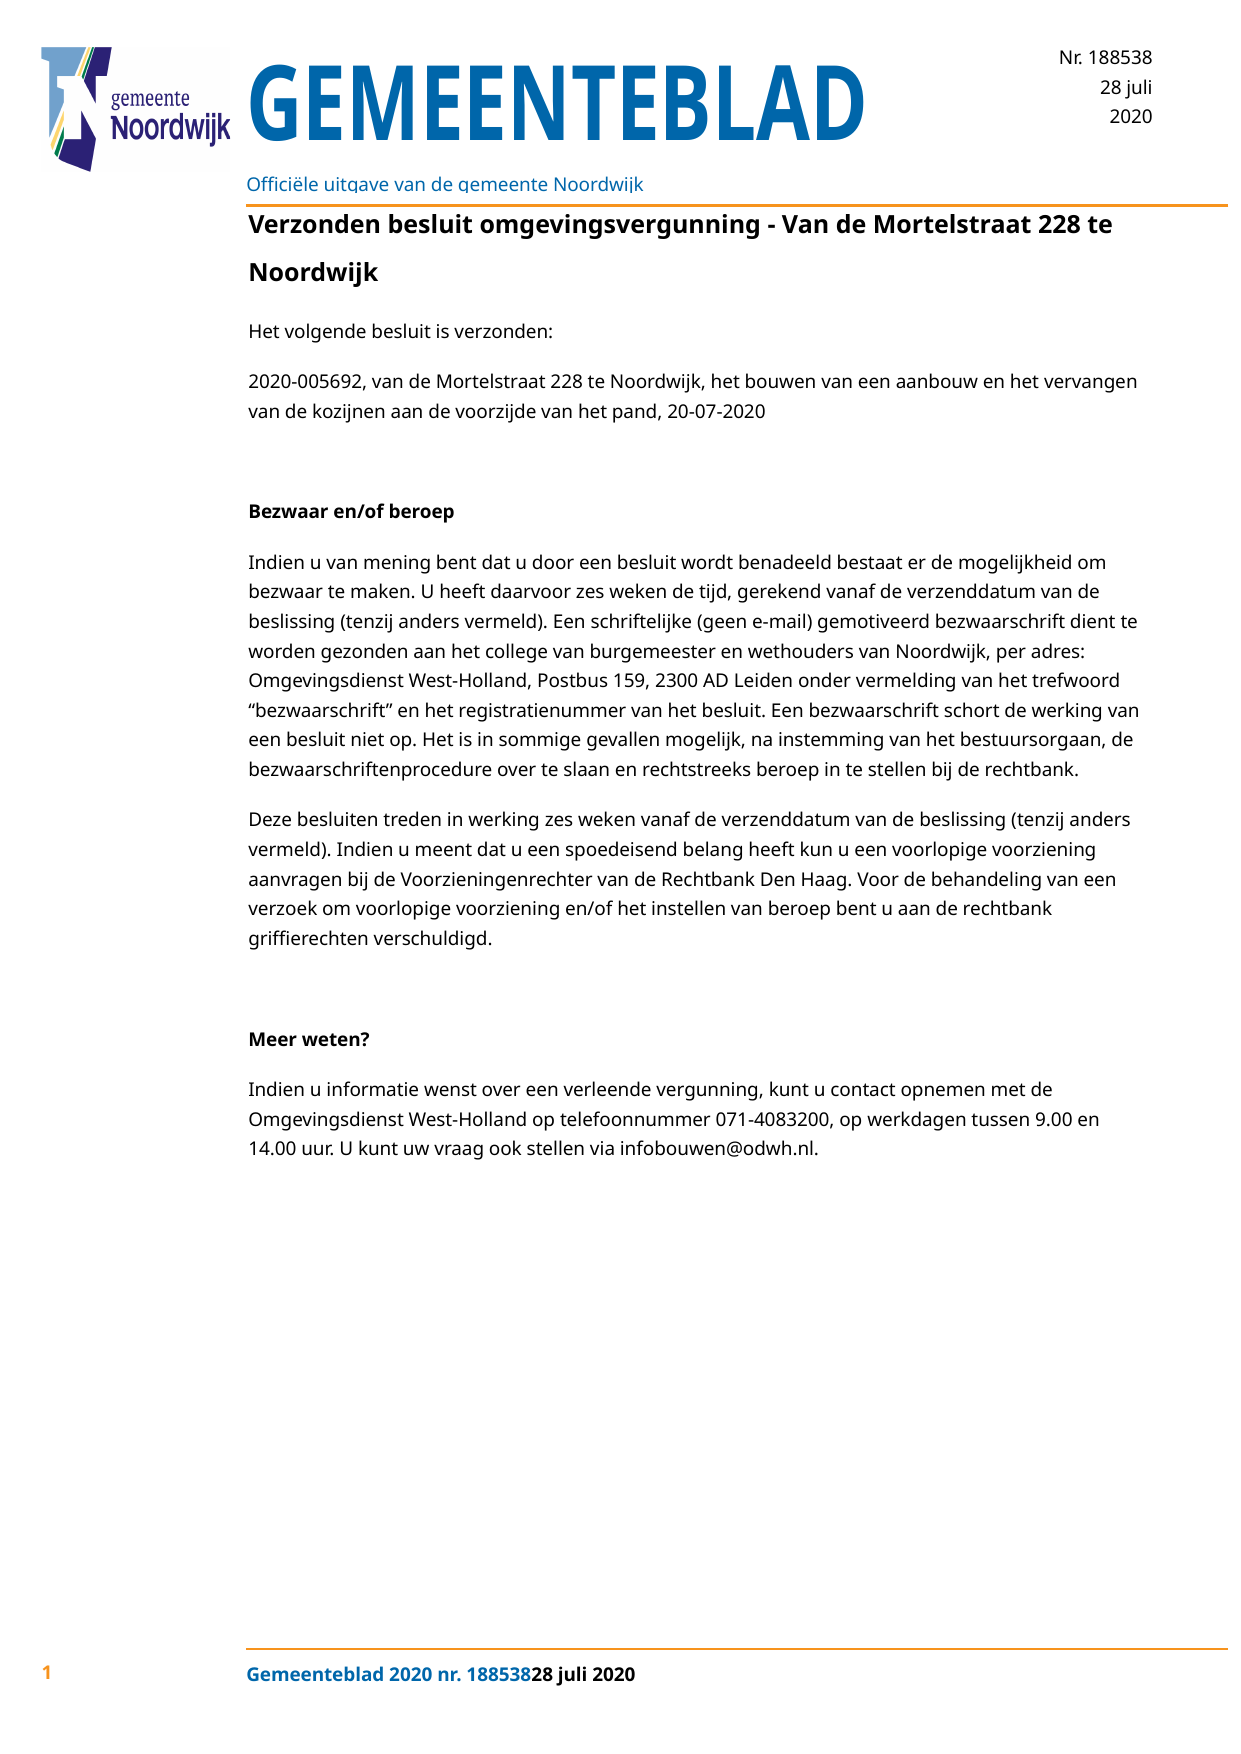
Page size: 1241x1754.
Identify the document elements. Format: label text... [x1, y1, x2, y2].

text 2020-005692, van de Mortelstraat 228 te Noordwijk, het bouwen van een aanbouw en het vervangen van de kozijnen aan de voorzijde van het pand, 20-07-2020 [248, 368, 1152, 424]
text Indien u informatie wenst over een verleende vergunning, kunt u contact opnemen met de Omgevingsdienst West-Holland op telefoonnummer 071-4083200, op werkdagen tussen 9.00 en 14.00 uur. U kunt uw vraag ook stellen via infobouwen@odwh.nl. [248, 1076, 1152, 1161]
text Meer weten? [248, 1026, 1152, 1052]
text Verzonden besluit omgevingsvergunning - Van de Mortelstraat 228 te Noordwijk [248, 207, 1152, 288]
text Het volgende besluit is verzonden: [248, 318, 1152, 344]
text Bezwaar en/of beroep [248, 499, 1152, 524]
picture [41, 47, 231, 172]
text Deze besluiten treden in werking zes weken vanaf de verzenddatum van de beslissing (tenzij anders vermeld). Indien u meent dat u een spoedeisend belang heeft kun u een voorlopige voorziening aanvragen bij de Voorzieningenrechter van de Rechtbank Den Haag. Voor de behandeling van een verzoek om voorlopige voorziening en/of het instellen van beroep bent u aan de rechtbank griffierechten verschuldigd. [248, 807, 1152, 951]
text Indien u van mening bent dat u door een besluit wordt benadeeld bestaat er de mogelijkheid om bezwaar te maken. U heeft daarvoor zes weken de tijd, gerekend vanaf de verzenddatum van de beslissing (tenzij anders vermeld). Een schriftelijke (geen e-mail) gemotiveerd bezwaarschrift dient te worden gezonden aan het college van burgemeester en wethouders van Noordwijk, per adres: Omgevingsdienst West-Holland, Postbus 159, 2300 AD Leiden onder vermelding van het trefwoord “bezwaarschrift” en het registratienummer van het besluit. Een bezwaarschrift schort de werking van een besluit niet op. Het is in sommige gevallen mogelijk, na instemming van het bestuursorgaan, de bezwaarschriftenprocedure over te slaan en rechtstreeks beroep in te stellen bij de rechtbank. [248, 549, 1152, 782]
